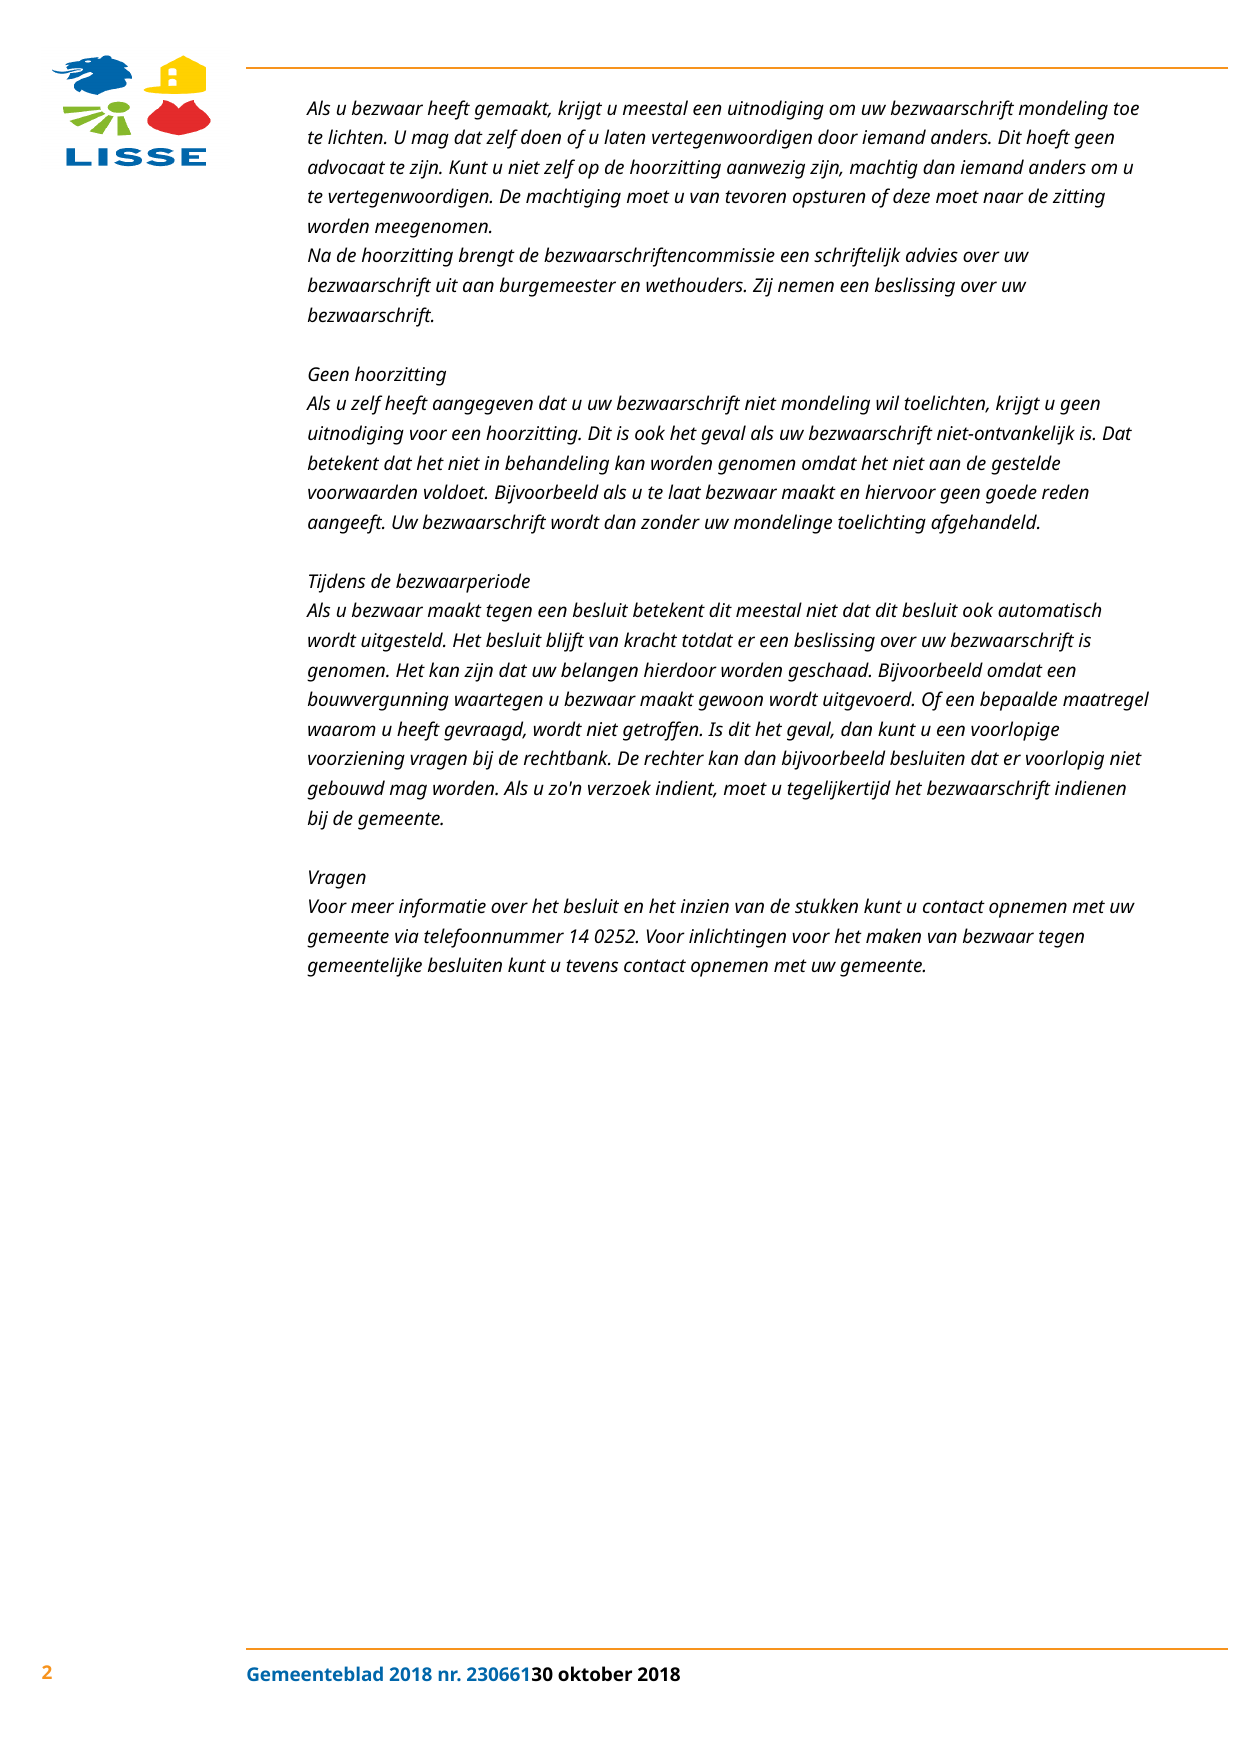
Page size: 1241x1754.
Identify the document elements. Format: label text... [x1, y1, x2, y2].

list Vragen [248, 864, 1152, 890]
list Als u bezwaar maakt tegen een besluit betekent dit meestal niet dat dit besluit ook automatisch wordt uitgesteld. Het besluit blijft van kracht totdat er een beslissing over uw bezwaarschrift is genomen. Het kan zijn dat uw belangen hierdoor worden geschaad. Bijvoorbeeld omdat een bouwvergunning waartegen u bezwaar maakt gewoon wordt uitgevoerd. Of een bepaalde maatregel waarom u heeft gevraagd, wordt niet getroffen. Is dit het geval, dan kunt u een voorlopige voorziening vragen bij de rechtbank. De rechter kan dan bijvoorbeeld besluiten dat er voorlopig niet gebouwd mag worden. Als u zo'n verzoek indient, moet u tegelijkertijd het bezwaarschrift indienen bij de gemeente. [248, 598, 1152, 831]
list Na de hoorzitting brengt de bezwaarschriftencommissie een schriftelijk advies over uw bezwaarschrift uit aan burgemeester en wethouders. Zij nemen een beslissing over uw bezwaarschrift. [248, 243, 1152, 328]
list Geen hoorzitting [248, 361, 1152, 387]
list Tijdens de bezwaarperiode [248, 568, 1152, 594]
picture [41, 47, 231, 172]
list Als u bezwaar heeft gemaakt, krijgt u meestal een uitnodiging om uw bezwaarschrift mondeling toe te lichten. U mag dat zelf doen of u laten vertegenwoordigen door iemand anders. Dit hoeft geen advocaat te zijn. Kunt u niet zelf op de hoorzitting aanwezig zijn, machtig dan iemand anders om u te vertegenwoordigen. De machtiging moet u van tevoren opsturen of deze moet naar de zitting worden meegenomen. [248, 95, 1152, 239]
list Voor meer informatie over het besluit en het inzien van de stukken kunt u contact opnemen met uw gemeente via telefoonnummer 14 0252. Voor inlichtingen voor het maken van bezwaar tegen gemeentelijke besluiten kunt u tevens contact opnemen met uw gemeente. [248, 893, 1152, 978]
list Als u zelf heeft aangegeven dat u uw bezwaarschrift niet mondeling wil toelichten, krijgt u geen uitnodiging voor een hoorzitting. Dit is ook het geval als uw bezwaarschrift niet-ontvankelijk is. Dat betekent dat het niet in behandeling kan worden genomen omdat het niet aan de gestelde voorwaarden voldoet. Bijvoorbeeld als u te laat bezwaar maakt en hiervoor geen goede reden aangeeft. Uw bezwaarschrift wordt dan zonder uw mondelinge toelichting afgehandeld. [248, 391, 1152, 535]
